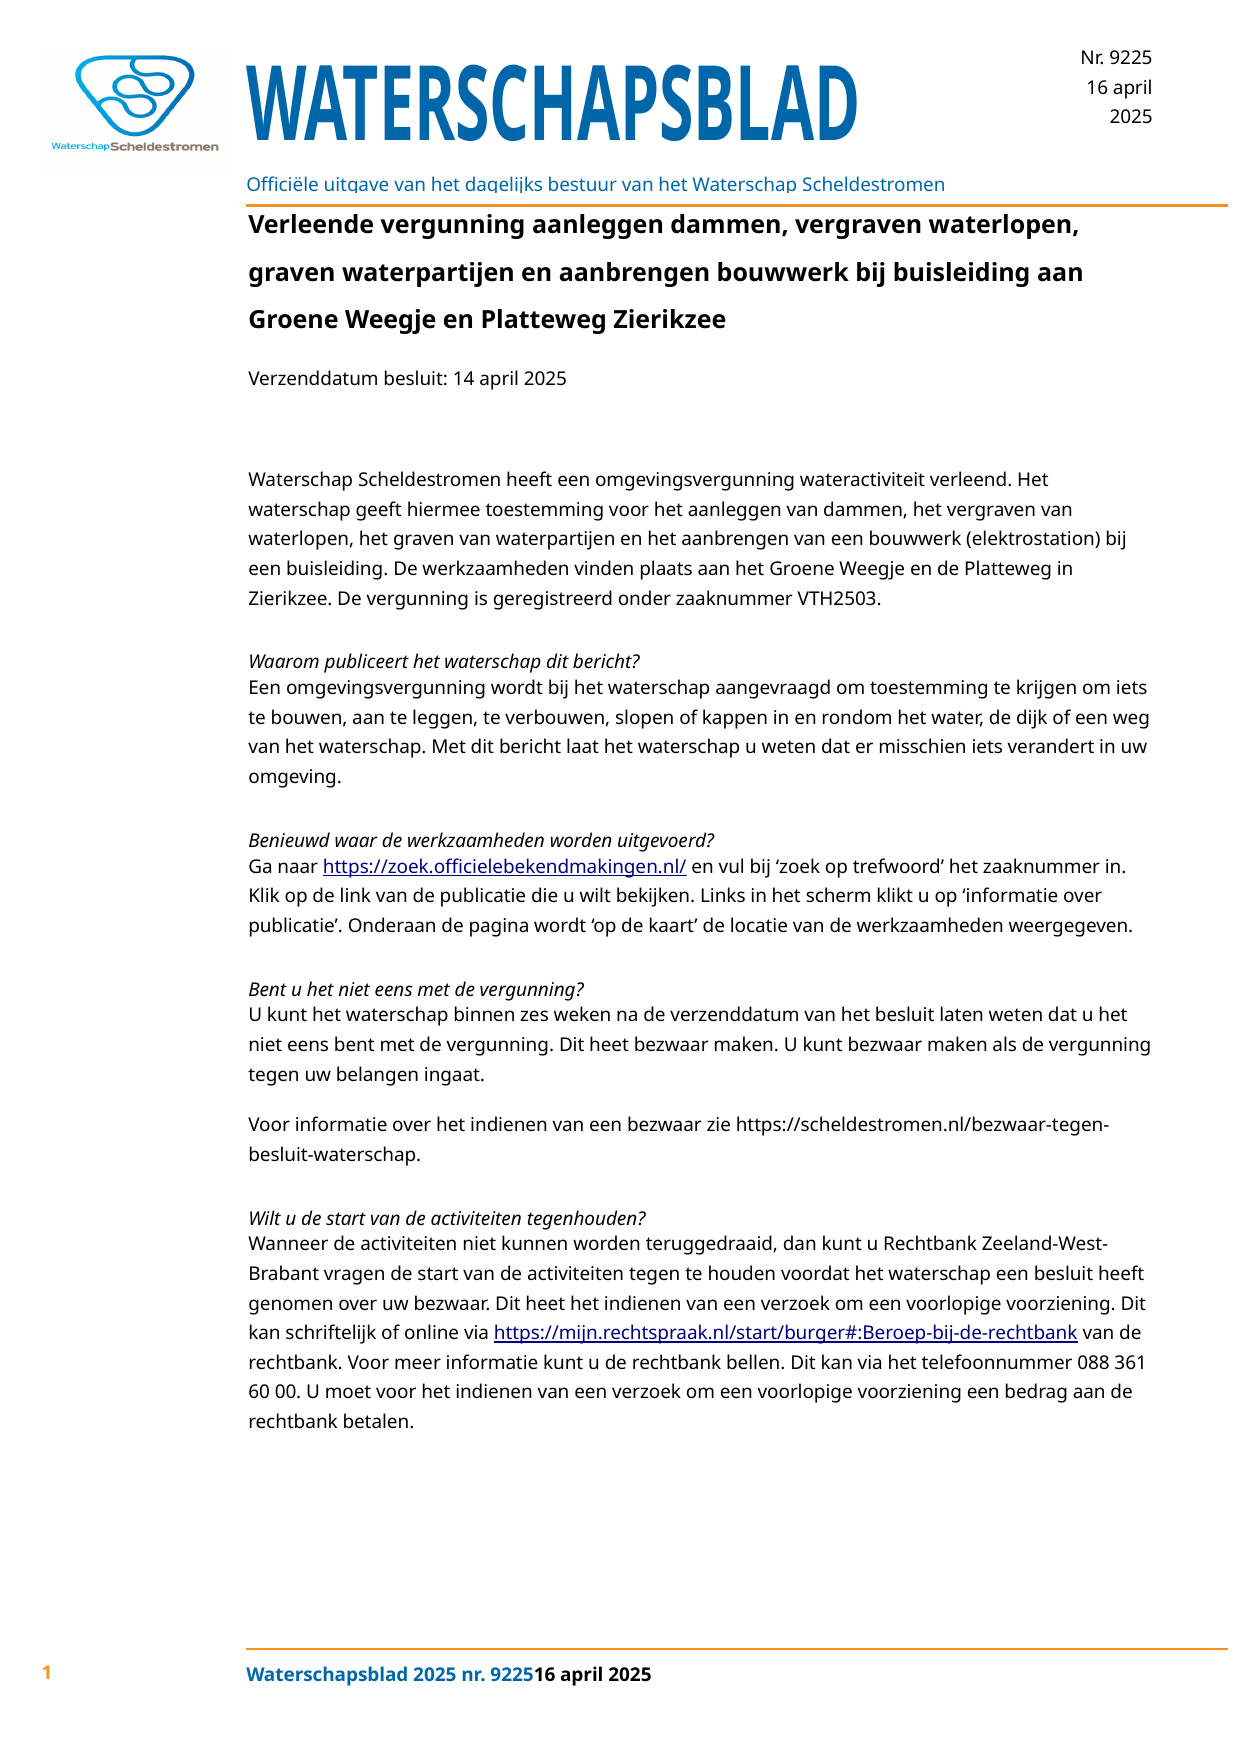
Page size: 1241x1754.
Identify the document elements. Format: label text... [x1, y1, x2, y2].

text Waarom publiceert het waterschap dit bericht? [248, 649, 1152, 674]
text Waterschap Scheldestromen heeft een omgevingsvergunning wateractiviteit verleend. Het waterschap geeft hiermee toestemming voor het aanleggen van dammen, het vergraven van waterlopen, het graven van waterpartijen en het aanbrengen van een bouwwerk (elektrostation) bij een buisleiding. De werkzaamheden vinden plaats aan het Groene Weegje en de Platteweg in Zierikzee. De vergunning is geregistreerd onder zaaknummer VTH2503. [248, 466, 1152, 610]
picture [41, 47, 231, 172]
text Wanneer de activiteiten niet kunnen worden teruggedraaid, dan kunt u Rechtbank Zeeland-West-Brabant vragen de start van de activiteiten tegen te houden voordat het waterschap een besluit heeft genomen over uw bezwaar. Dit heet het indienen van een verzoek om een voorlopige voorziening. Dit kan schriftelijk of online via https://mijn.rechtspraak.nl/start/burger#:Beroep-bij-de-rechtbank van de rechtbank. Voor meer informatie kunt u de rechtbank bellen. Dit kan via het telefoonnummer 088 361 60 00. U moet voor het indienen van een verzoek om een voorlopige voorziening een bedrag aan de rechtbank betalen. [248, 1231, 1152, 1434]
text Benieuwd waar de werkzaamheden worden uitgevoerd? [248, 827, 1152, 853]
text U kunt het waterschap binnen zes weken na de verzenddatum van het besluit laten weten dat u het niet eens bent met de vergunning. Dit heet bezwaar maken. U kunt bezwaar maken als de vergunning tegen uw belangen ingaat. [248, 1002, 1152, 1087]
text Verleende vergunning aanleggen dammen, vergraven waterlopen, graven waterpartijen en aanbrengen bouwwerk bij buisleiding aan Groene Weegje en Platteweg Zierikzee [248, 207, 1152, 336]
text Wilt u de start van de activiteiten tegenhouden? [248, 1205, 1152, 1231]
text Verzenddatum besluit: 14 april 2025 [248, 366, 1152, 391]
text Ga naar https://zoek.officielebekendmakingen.nl/ en vul bij ‘zoek op trefwoord’ het zaaknummer in. Klik op de link van de publicatie die u wilt bekijken. Links in het scherm klikt u op ‘informatie over publicatie’. Onderaan de pagina wordt ‘op de kaart’ de locatie van de werkzaamheden weergegeven. [248, 853, 1152, 938]
text Een omgevingsvergunning wordt bij het waterschap aangevraagd om toestemming te krijgen om iets te bouwen, aan te leggen, te verbouwen, slopen of kappen in en rondom het water, de dijk of een weg van het waterschap. Met dit bericht laat het waterschap u weten dat er misschien iets verandert in uw omgeving. [248, 674, 1152, 789]
text Voor informatie over het indienen van een bezwaar zie https://scheldestromen.nl/bezwaar-tegen-besluit-waterschap. [248, 1111, 1152, 1167]
text Bent u het niet eens met de vergunning? [248, 976, 1152, 1002]
